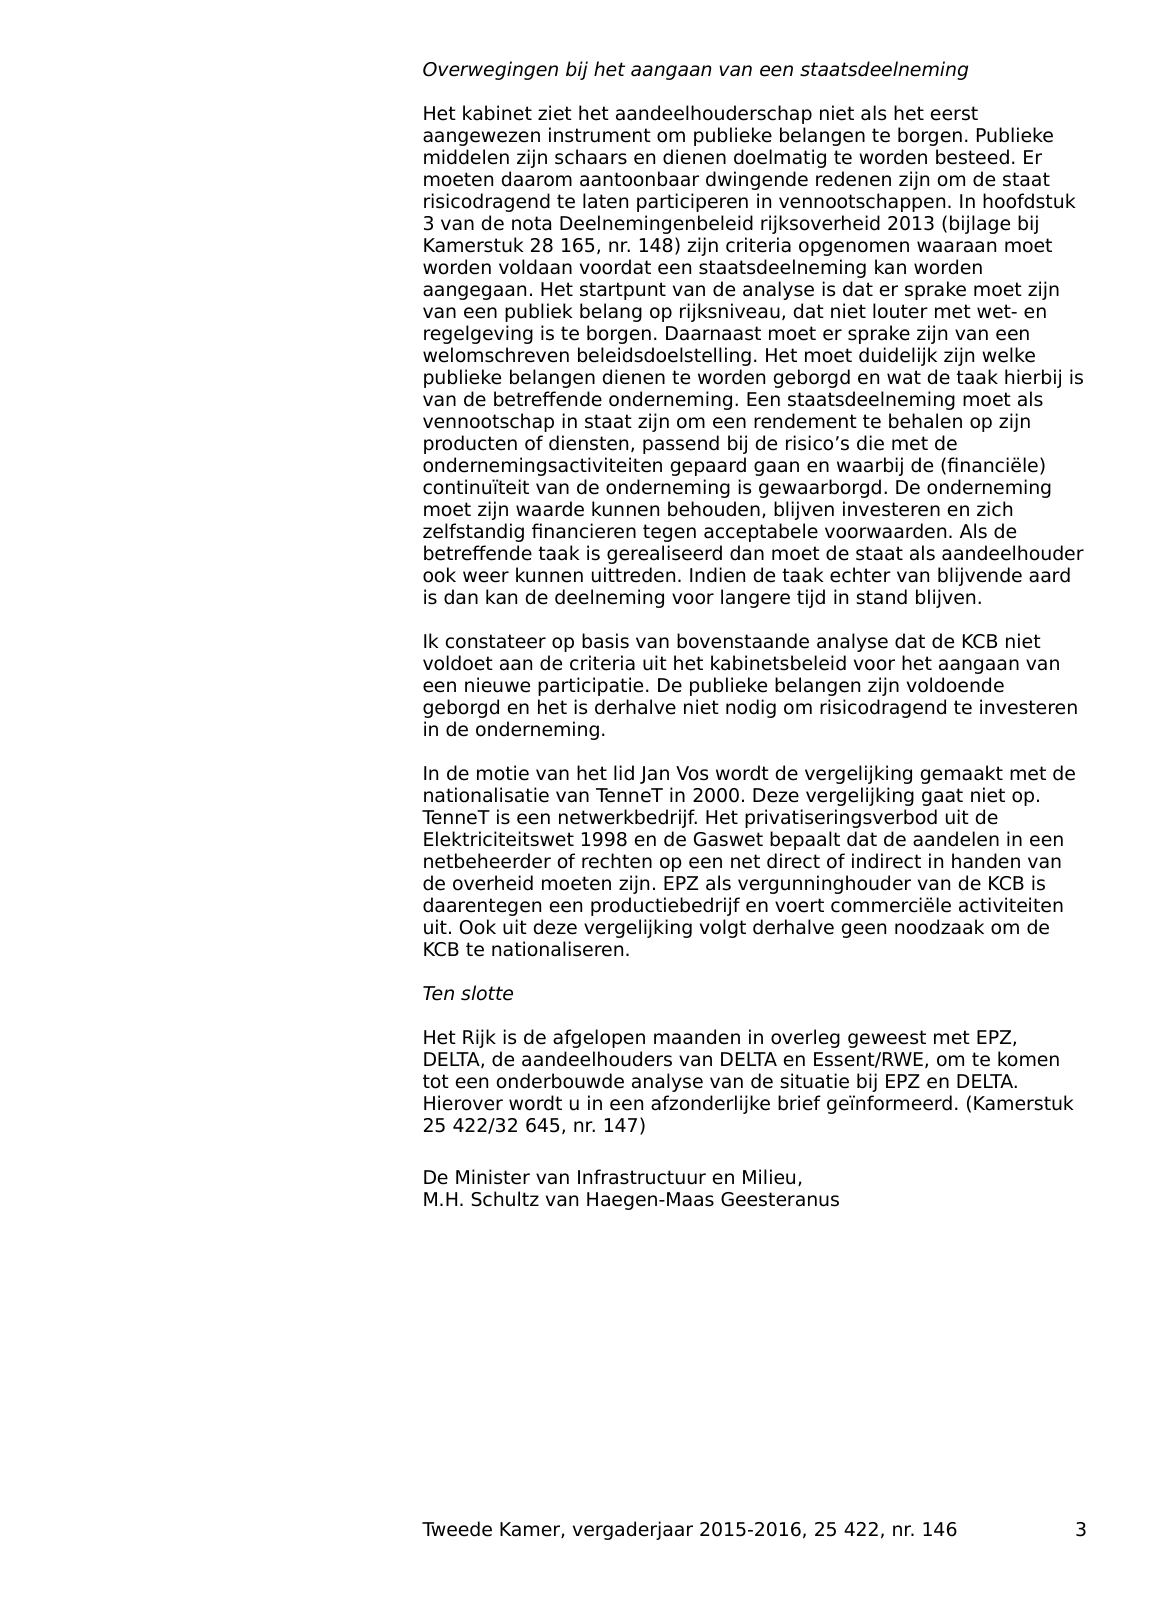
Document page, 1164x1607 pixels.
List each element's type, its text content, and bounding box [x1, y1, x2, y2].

text In de motie van het lid Jan Vos wordt de vergelijking gemaakt met de nationalisatie van TenneT in 2000. Deze vergelijking gaat niet op. TenneT is een netwerkbedrijf. Het privatiseringsverbod uit de Elektriciteitswet 1998 en de Gaswet bepaalt dat de aandelen in een netbeheerder of rechten op een net direct of indirect in handen van de overheid moeten zijn. EPZ als vergunninghouder van de KCB is daarentegen een productiebedrijf en voert commerciële activiteiten uit. Ook uit deze vergelijking volgt derhalve geen noodzaak om de KCB te nationaliseren. [422, 763, 1087, 961]
text Het kabinet ziet het aandeelhouderschap niet als het eerst aangewezen instrument om publieke belangen te borgen. Publieke middelen zijn schaars en dienen doelmatig te worden besteed. Er moeten daarom aantoonbaar dwingende redenen zijn om de staat risicodragend te laten participeren in vennootschappen. In hoofdstuk 3 van de nota Deelnemingenbeleid rijksoverheid 2013 (bijlage bij Kamerstuk 28 165, nr. 148) zijn criteria opgenomen waaraan moet worden voldaan voordat een staatsdeelneming kan worden aangegaan. Het startpunt van de analyse is dat er sprake moet zijn van een publiek belang op rijksniveau, dat niet louter met wet- en regelgeving is te borgen. Daarnaast moet er sprake zijn van een welomschreven beleidsdoelstelling. Het moet duidelijk zijn welke publieke belangen dienen te worden geborgd en wat de taak hierbij is van de betreffende onderneming. Een staatsdeelneming moet als vennootschap in staat zijn om een rendement te behalen op zijn producten of diensten, passend bij de risico’s die met de ondernemingsactiviteiten gepaard gaan en waarbij de (financiële) continuïteit van de onderneming is gewaarborgd. De onderneming moet zijn waarde kunnen behouden, blijven investeren en zich zelfstandig financieren tegen acceptabele voorwaarden. Als de betreffende taak is gerealiseerd dan moet de staat als aandeelhouder ook weer kunnen uittreden. Indien de taak echter van blijvende aard is dan kan de deelneming voor langere tijd in stand blijven. [422, 103, 1087, 609]
subtitle Ten slotte [422, 983, 1087, 1005]
text Ik constateer op basis van bovenstaande analyse dat de KCB niet voldoet aan de criteria uit het kabinetsbeleid voor het aangaan van een nieuwe participatie. De publieke belangen zijn voldoende geborgd en het is derhalve niet nodig om risicodragend te investeren in de onderneming. [422, 631, 1087, 741]
text Het Rijk is de afgelopen maanden in overleg geweest met EPZ, DELTA, de aandeelhouders van DELTA en Essent/RWE, om te komen tot een onderbouwde analyse van de situatie bij EPZ en DELTA. Hierover wordt u in een afzonderlijke brief geïnformeerd. (Kamerstuk 25 422/32 645, nr. 147) [422, 1027, 1087, 1137]
subtitle Overwegingen bij het aangaan van een staatsdeelneming [422, 59, 1087, 81]
text De Minister van Infrastructuur en Milieu, M.H. Schultz van Haegen-Maas Geesteranus [422, 1167, 1087, 1211]
